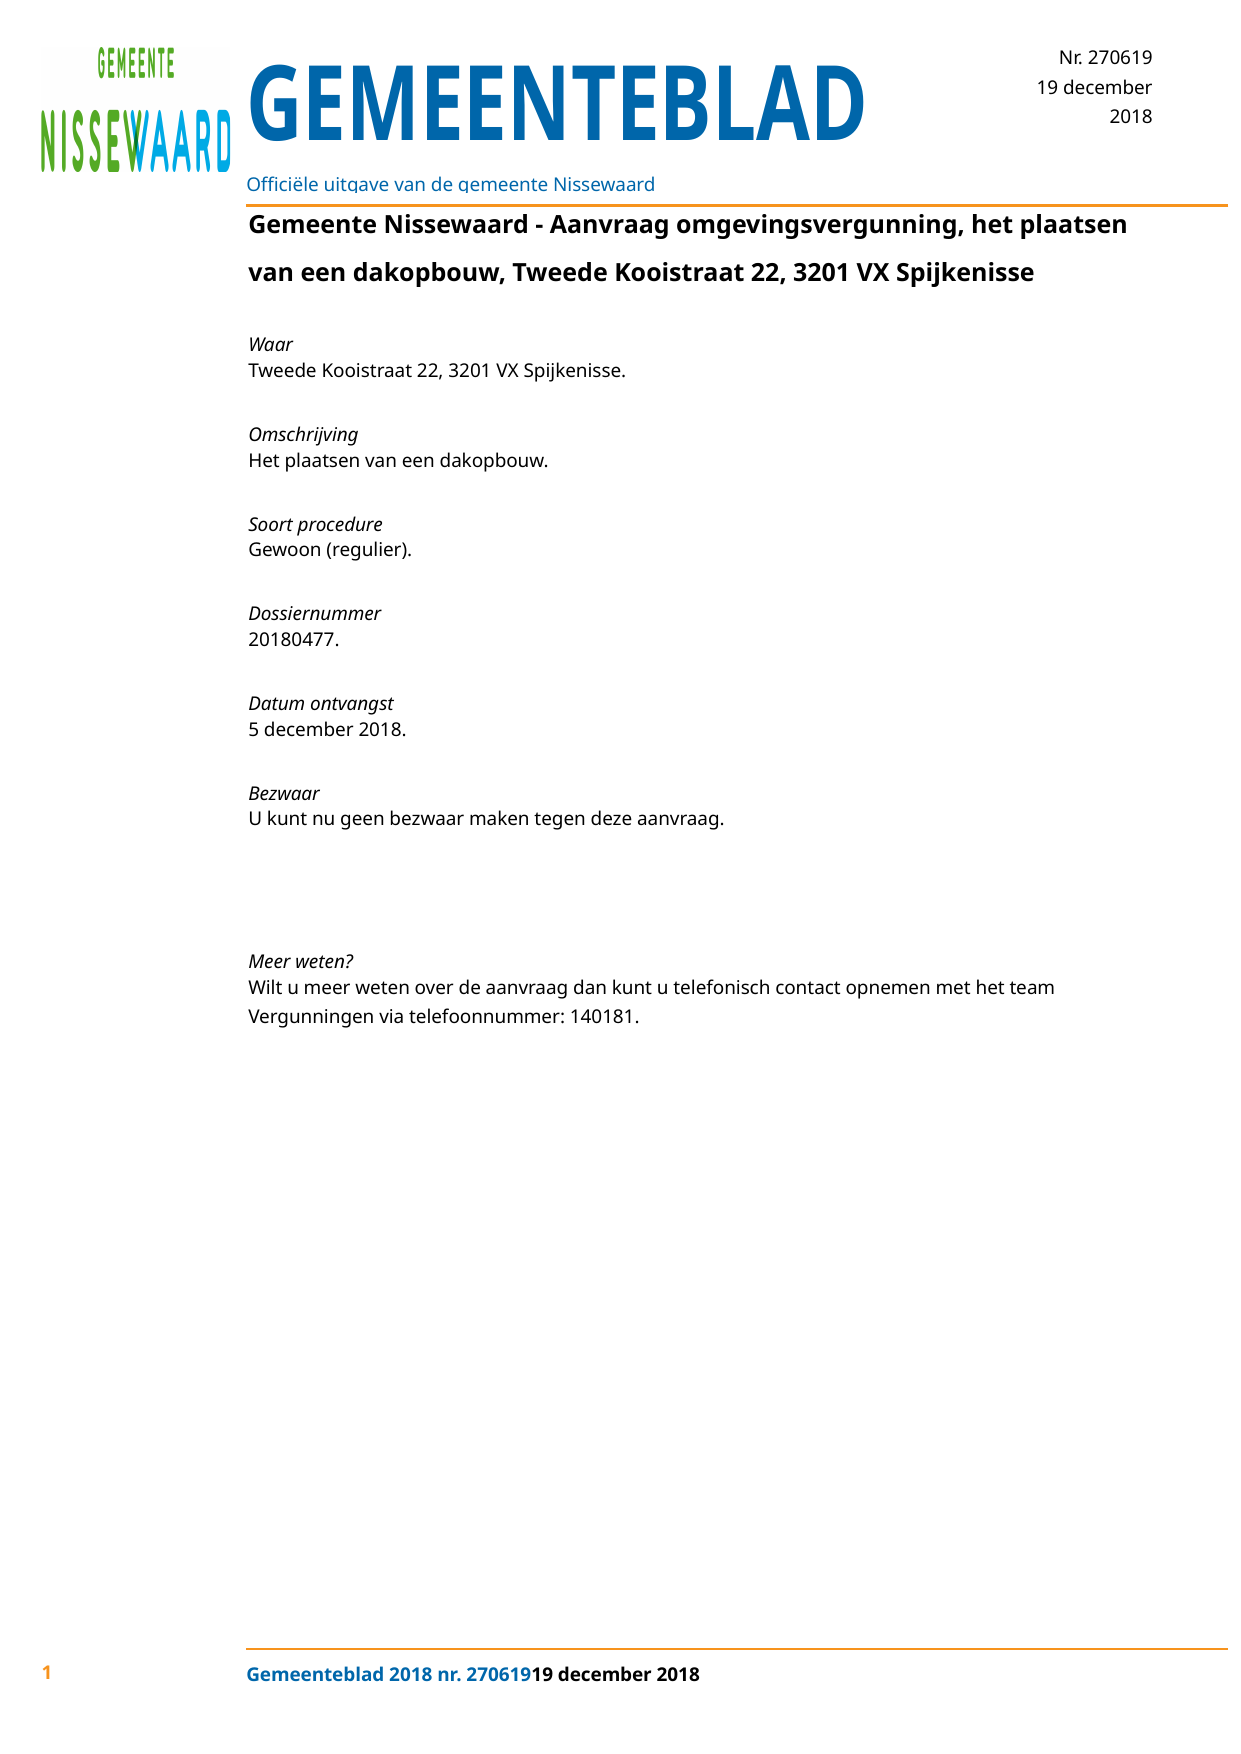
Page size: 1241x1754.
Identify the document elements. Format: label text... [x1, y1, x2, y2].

text Tweede Kooistraat 22, 3201 VX Spijkenisse. [248, 357, 1152, 383]
text Gemeente Nissewaard - Aanvraag omgevingsvergunning, het plaatsen van een dakopbouw, Tweede Kooistraat 22, 3201 VX Spijkenisse [248, 207, 1152, 288]
text Bezwaar [248, 780, 1152, 806]
picture [41, 47, 231, 172]
picture [200, 151, 206, 172]
picture [176, 157, 187, 172]
text Waar [248, 331, 1152, 357]
picture [154, 157, 165, 172]
text 20180477. [248, 626, 1152, 652]
text U kunt nu geen bezwaar maken tegen deze aanvraag. [248, 806, 1152, 831]
text Soort procedure [248, 511, 1152, 537]
text Gewoon (regulier). [248, 537, 1152, 562]
text Het plaatsen van een dakopbouw. [248, 447, 1152, 473]
picture [201, 122, 206, 138]
text Meer weten? [248, 948, 1152, 974]
text 5 december 2018. [248, 716, 1152, 742]
text Dossiernummer [248, 601, 1152, 626]
text Wilt u meer weten over de aanvraag dan kunt u telefonisch contact opnemen met het team Vergunningen via telefoonnummer: 140181. [248, 974, 1152, 1029]
text Datum ontvangst [248, 690, 1152, 716]
text Omschrijving [248, 421, 1152, 447]
picture [222, 122, 227, 160]
